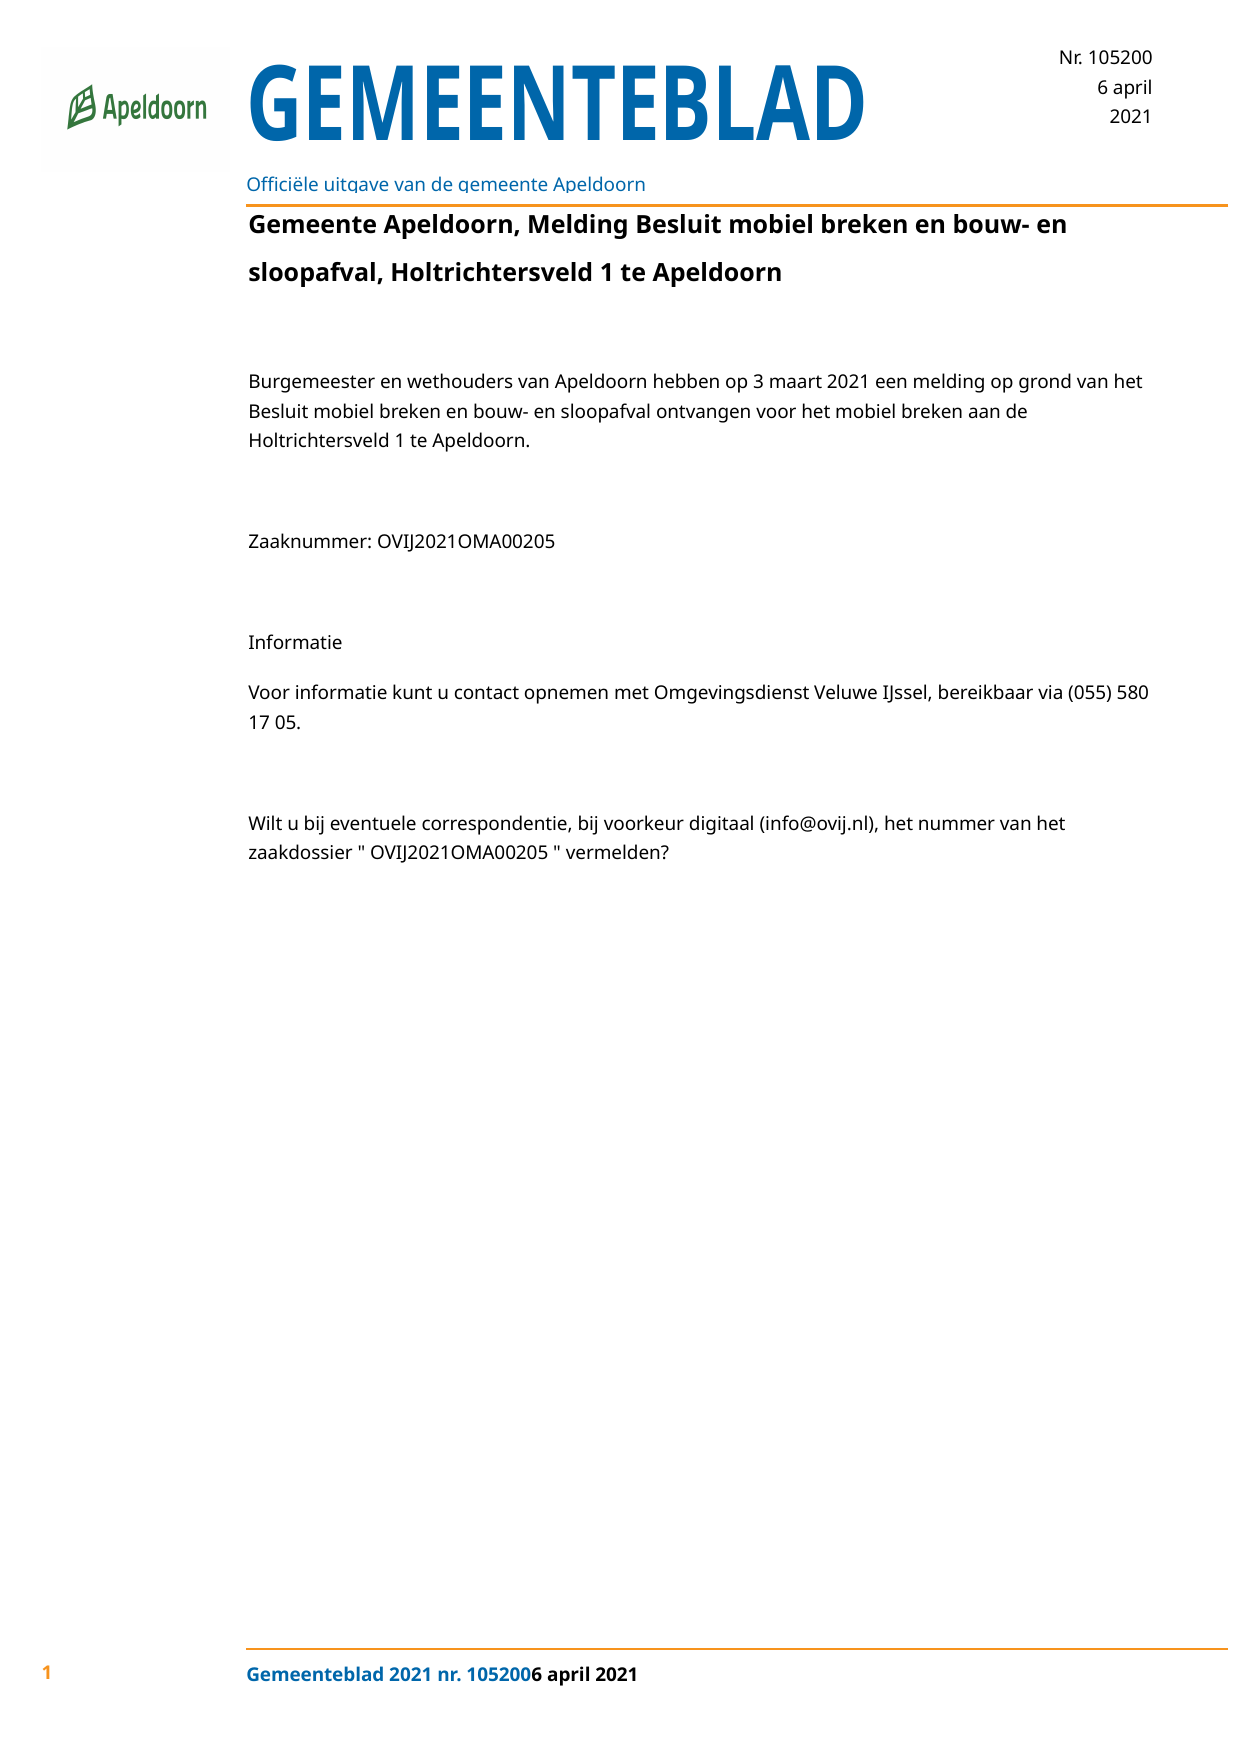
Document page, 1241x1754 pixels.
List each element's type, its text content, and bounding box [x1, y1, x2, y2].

text Zaaknummer: OVIJ2021OMA00205 [248, 528, 1152, 554]
text Informatie [248, 629, 1152, 655]
text Voor informatie kunt u contact opnemen met Omgevingsdienst Veluwe IJssel, bereikbaar via (055) 580 17 05. [248, 679, 1152, 735]
text Wilt u bij eventuele correspondentie, bij voorkeur digitaal (info@ovij.nl), het nummer van het zaakdossier " OVIJ2021OMA00205 " vermelden? [248, 810, 1152, 865]
text Burgemeester en wethouders van Apeldoorn hebben op 3 maart 2021 een melding op grond van het Besluit mobiel breken en bouw- en sloopafval ontvangen voor het mobiel breken aan de Holtrichtersveld 1 te Apeldoorn. [248, 368, 1152, 453]
picture [41, 47, 231, 172]
text Gemeente Apeldoorn, Melding Besluit mobiel breken en bouw- en sloopafval, Holtrichtersveld 1 te Apeldoorn [248, 207, 1152, 288]
